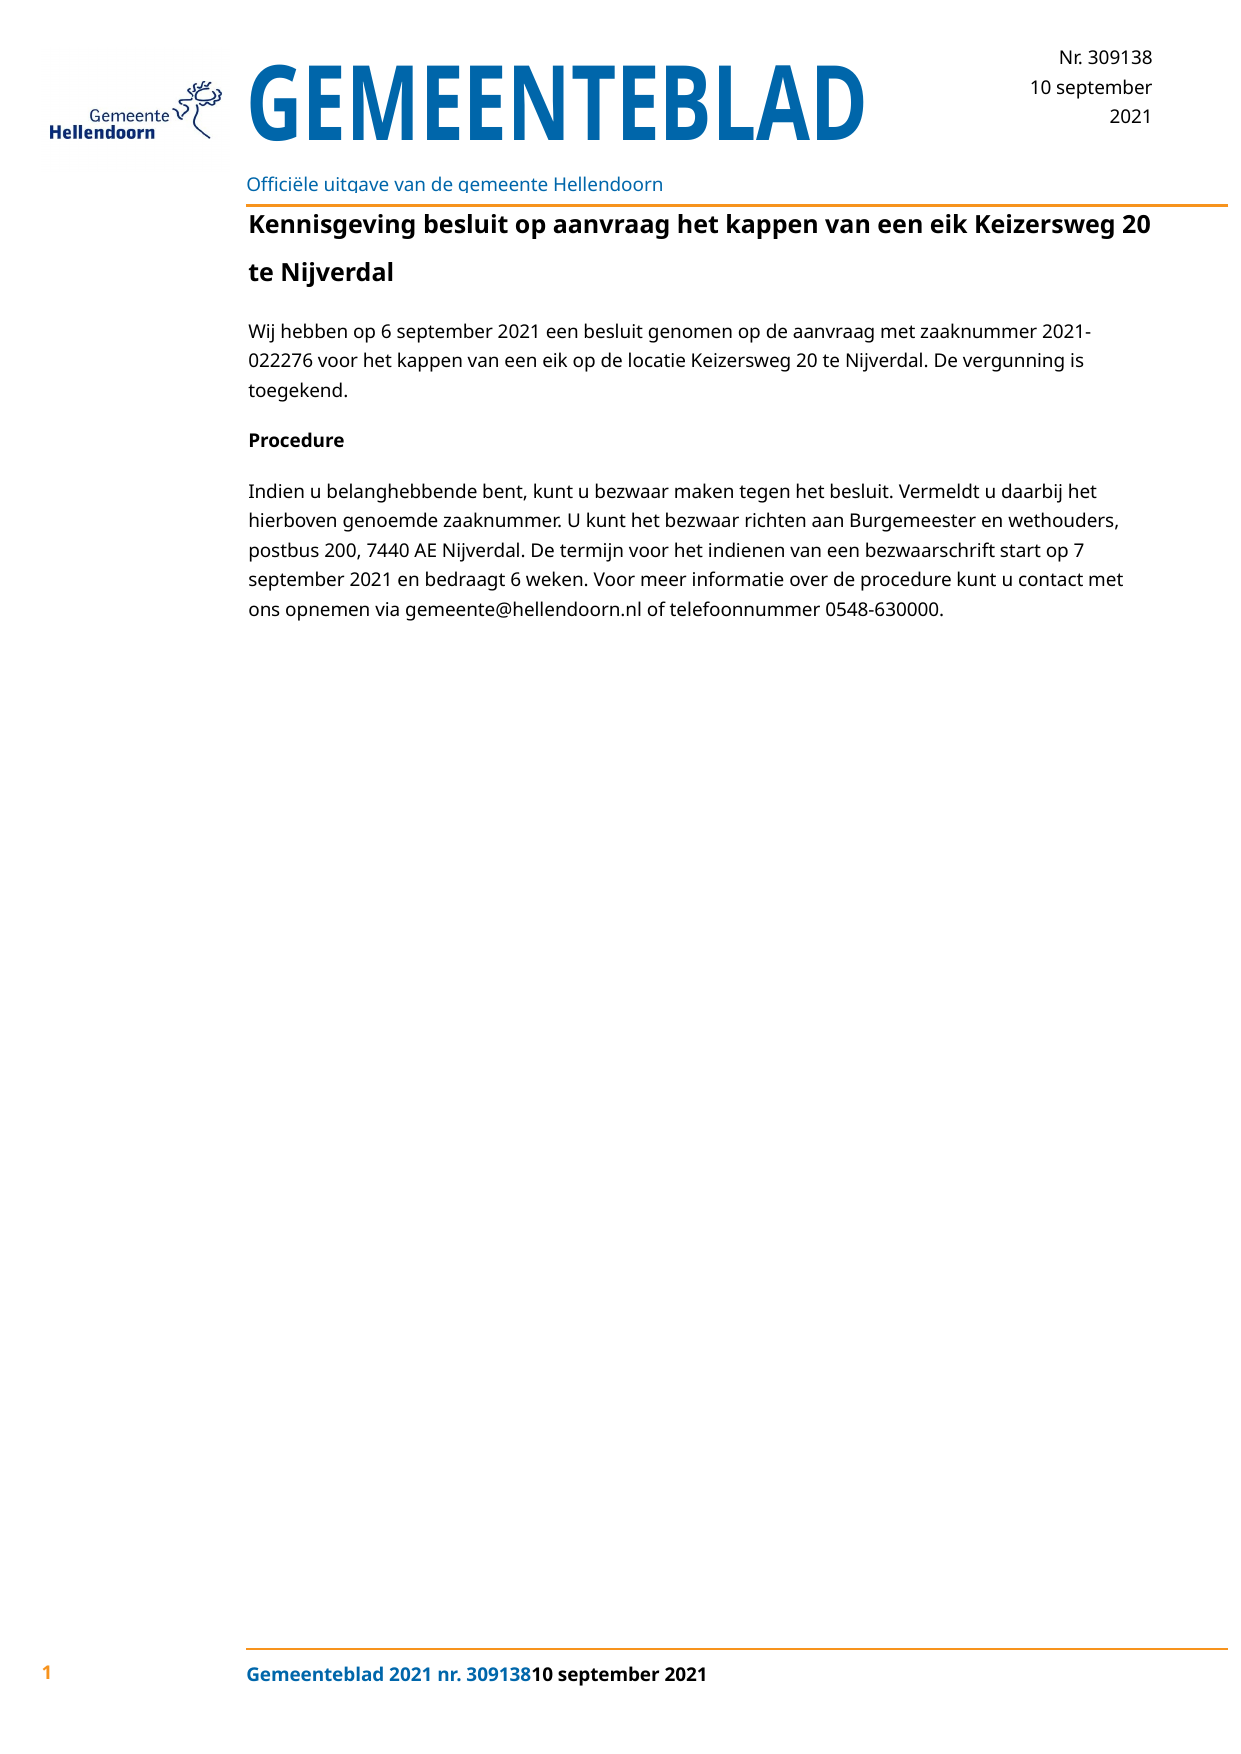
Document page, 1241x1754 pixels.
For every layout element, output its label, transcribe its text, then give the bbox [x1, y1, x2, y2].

picture [41, 47, 231, 172]
text Procedure [248, 427, 1152, 453]
text Indien u belanghebbende bent, kunt u bezwaar maken tegen het besluit. Vermeldt u daarbij het hierboven genoemde zaaknummer. U kunt het bezwaar richten aan Burgemeester en wethouders, postbus 200, 7440 AE Nijverdal. De termijn voor het indienen van een bezwaarschrift start op 7 september 2021 en bedraagt 6 weken. Voor meer informatie over de procedure kunt u contact met ons opnemen via gemeente@hellendoorn.nl of telefoonnummer 0548-630000. [248, 478, 1152, 622]
text Wij hebben op 6 september 2021 een besluit genomen op de aanvraag met zaaknummer 2021-022276 voor het kappen van een eik op de locatie Keizersweg 20 te Nijverdal. De vergunning is toegekend. [248, 318, 1152, 403]
text Kennisgeving besluit op aanvraag het kappen van een eik Keizersweg 20 te Nijverdal [248, 207, 1152, 288]
